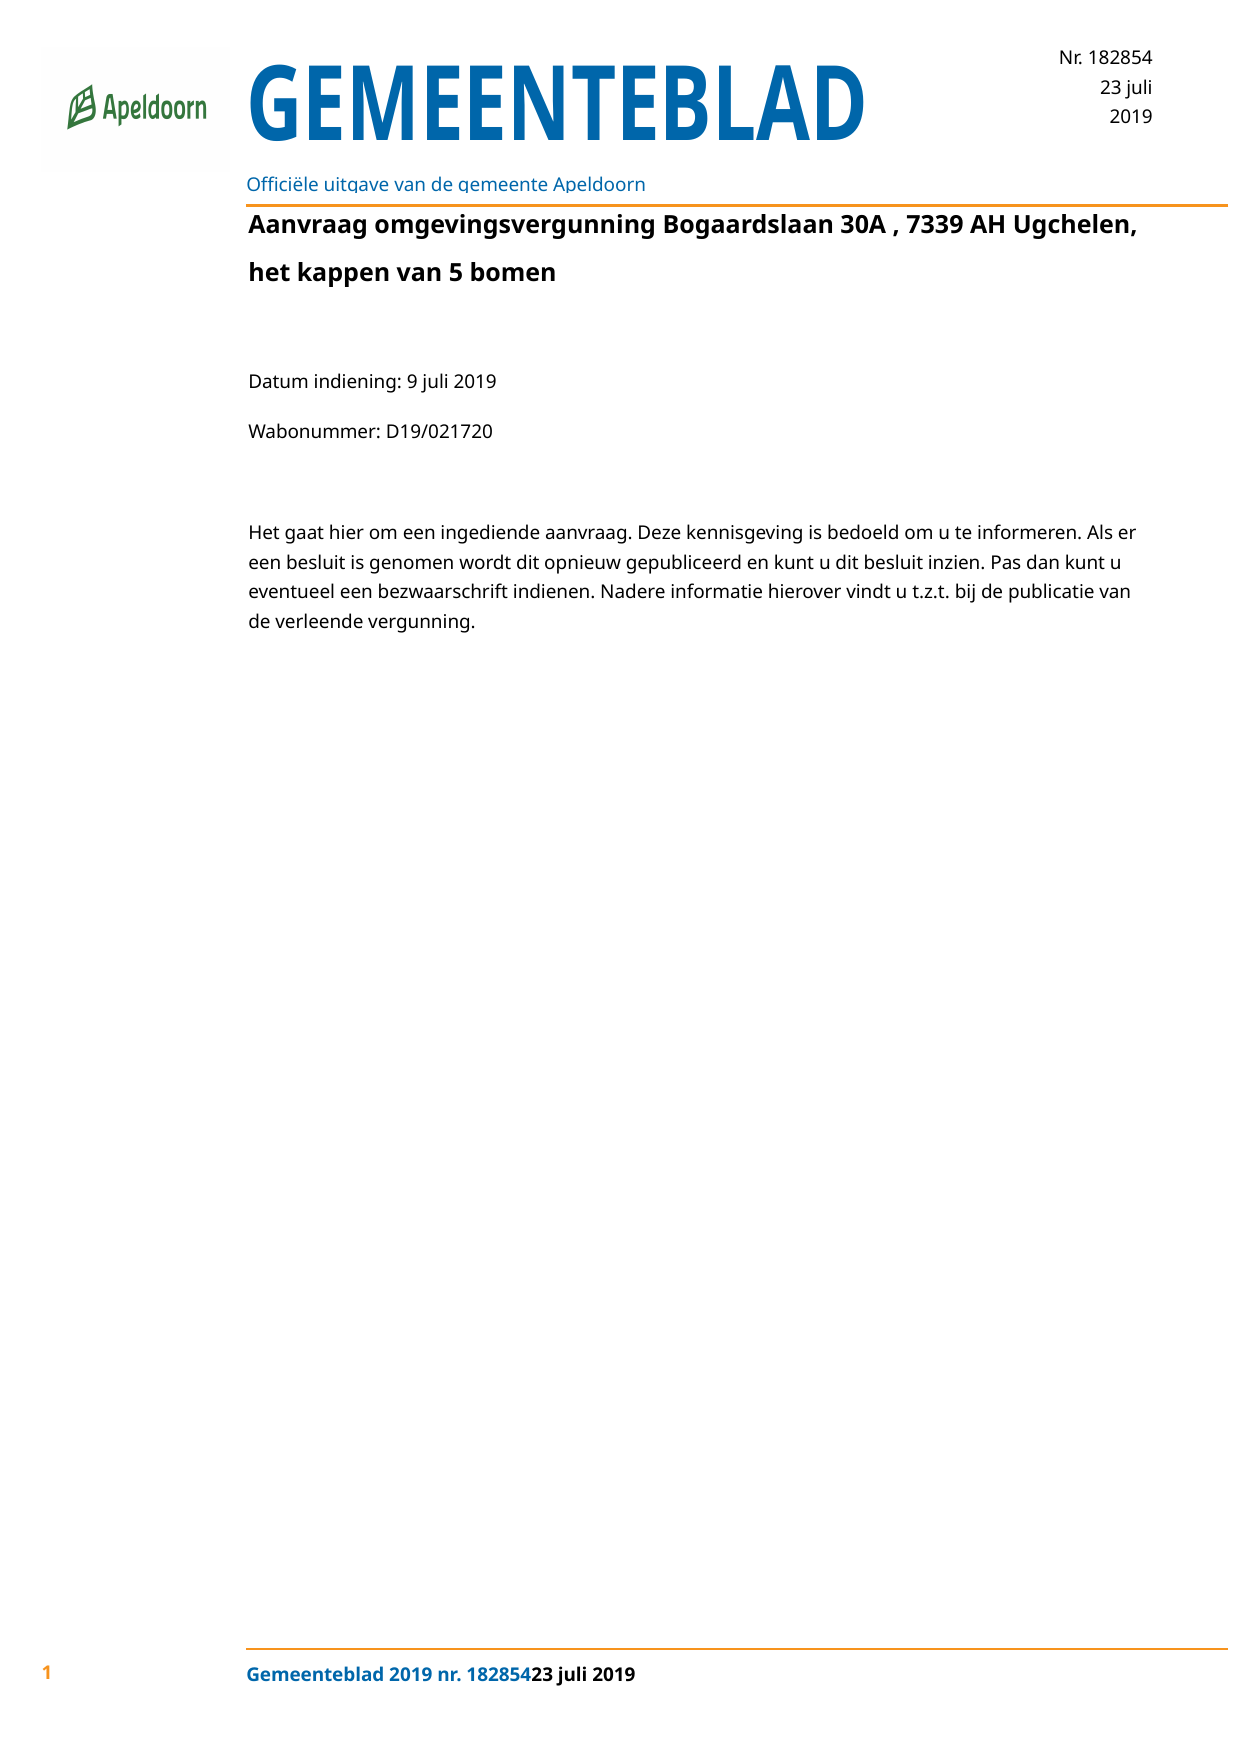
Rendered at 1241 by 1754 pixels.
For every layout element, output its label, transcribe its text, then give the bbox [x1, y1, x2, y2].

text Het gaat hier om een ingediende aanvraag. Deze kennisgeving is bedoeld om u te informeren. Als er een besluit is genomen wordt dit opnieuw gepubliceerd en kunt u dit besluit inzien. Pas dan kunt u eventueel een bezwaarschrift indienen. Nadere informatie hierover vindt u t.z.t. bij de publicatie van de verleende vergunning. [248, 519, 1152, 634]
text Wabonummer: D19/021720 [248, 419, 1152, 444]
text Datum indiening: 9 juli 2019 [248, 368, 1152, 394]
text Aanvraag omgevingsvergunning Bogaardslaan 30A , 7339 AH Ugchelen, het kappen van 5 bomen [248, 207, 1152, 288]
picture [41, 47, 231, 172]
